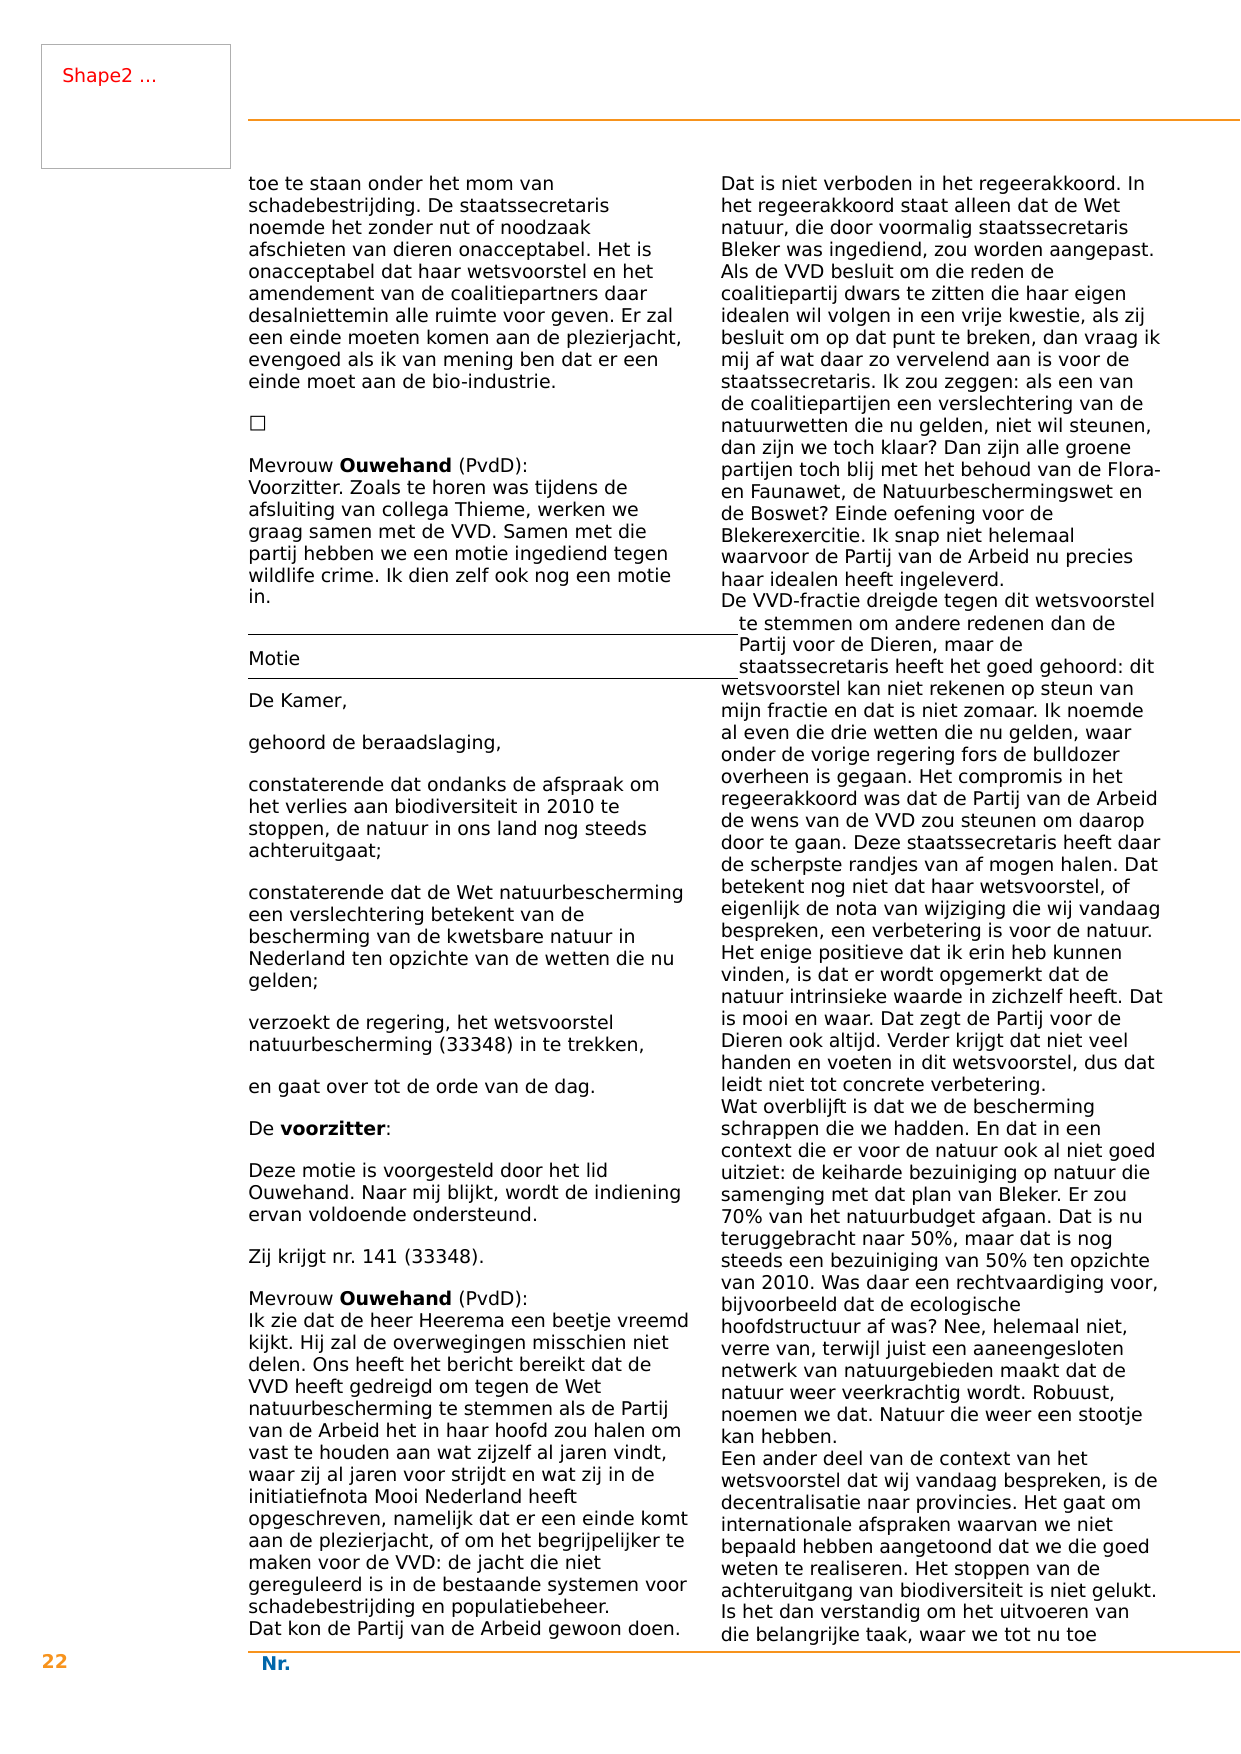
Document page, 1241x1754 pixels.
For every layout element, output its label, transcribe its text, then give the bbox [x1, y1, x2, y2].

text Mevrouw Ouwehand (PvdD): [248, 1288, 691, 1310]
text Zij krijgt nr. 141 (33348). [248, 1246, 691, 1268]
text Dat is niet verboden in het regeerakkoord. In het regeerakkoord staat alleen dat de Wet natuur, die door voormalig staatssecretaris Bleker was ingediend, zou worden aangepast. Als de VVD besluit om die reden de coalitiepartij dwars te zitten die haar eigen idealen wil volgen in een vrije kwestie, als zij besluit om op dat punt te breken, dan vraag ik mij af wat daar zo vervelend aan is voor de staatssecretaris. Ik zou zeggen: als een van de coalitiepartijen een verslechtering van de natuurwetten die nu gelden, niet wil steunen, dan zijn we toch klaar? Dan zijn alle groene partijen toch blij met het behoud van de Flora- en Faunawet, de Natuurbeschermingswet en de Boswet? Einde oefening voor de Blekerexercitie. Ik snap niet helemaal waarvoor de Partij van de Arbeid nu precies haar idealen heeft ingeleverd. [721, 173, 1163, 590]
text Ik zie dat de heer Heerema een beetje vreemd kijkt. Hij zal de overwegingen misschien niet delen. Ons heeft het bericht bereikt dat de VVD heeft gedreigd om tegen de Wet natuurbescherming te stemmen als de Partij van de Arbeid het in haar hoofd zou halen om vast te houden aan wat zijzelf al jaren vindt, waar zij al jaren voor strijdt en wat zij in de initiatiefnota Mooi Nederland heeft opgeschreven, namelijk dat er een einde komt aan de plezierjacht, of om het begrijpelijker te maken voor de VVD: de jacht die niet gereguleerd is in de bestaande systemen voor schadebestrijding en populatiebeheer. [248, 1310, 691, 1618]
text Een ander deel van de context van het wetsvoorstel dat wij vandaag bespreken, is de decentralisatie naar provincies. Het gaat om internationale afspraken waarvan we niet bepaald hebben aangetoond dat we die goed weten te realiseren. Het stoppen van de achteruitgang van biodiversiteit is niet gelukt. Is het dan verstandig om het uitvoeren van die belangrijke taak, waar we tot nu toe [721, 1448, 1163, 1645]
text Dat kon de Partij van de Arbeid gewoon doen. [248, 1618, 691, 1639]
text De VVD-fractie dreigde tegen dit wetsvoorstel te stemmen om andere redenen dan de Partij voor de Dieren, maar de staatssecretaris heeft het goed gehoord: dit wetsvoorstel kan niet rekenen op steun van mijn fractie en dat is niet zomaar. Ik noemde al even die drie wetten die nu gelden, waar onder de vorige regering fors de bulldozer overheen is gegaan. Het compromis in het regeerakkoord was dat de Partij van de Arbeid de wens van de VVD zou steunen om daarop door te gaan. Deze staatssecretaris heeft daar de scherpste randjes van af mogen halen. Dat betekent nog niet dat haar wetsvoorstel, of eigenlijk de nota van wijziging die wij vandaag bespreken, een verbetering is voor de natuur. Het enige positieve dat ik erin heb kunnen vinden, is dat er wordt opgemerkt dat de natuur intrinsieke waarde in zichzelf heeft. Dat is mooi en waar. Dat zegt de Partij voor de Dieren ook altijd. Verder krijgt dat niet veel handen en voeten in dit wetsvoorstel, dus dat leidt niet tot concrete verbetering. [721, 590, 1163, 1096]
text verzoekt de regering, het wetsvoorstel natuurbescherming (33348) in te trekken, [248, 1012, 691, 1056]
text gehoord de beraadslaging, [248, 732, 691, 754]
text Voorzitter. Zoals te horen was tijdens de afsluiting van collega Thieme, werken we graag samen met de VVD. Samen met die partij hebben we een motie ingediend tegen wildlife crime. Ik dien zelf ook nog een motie in. [248, 477, 691, 608]
text Wat overblijft is dat we de bescherming schrappen die we hadden. En dat in een context die er voor de natuur ook al niet goed uitziet: de keiharde bezuiniging op natuur die samenging met dat plan van Bleker. Er zou 70% van het natuurbudget afgaan. Dat is nu teruggebracht naar 50%, maar dat is nog steeds een bezuiniging van 50% ten opzichte van 2010. Was daar een rechtvaardiging voor, bijvoorbeeld dat de ecologische hoofdstructuur af was? Nee, helemaal niet, verre van, terwijl juist een aaneengesloten netwerk van natuurgebieden maakt dat de natuur weer veerkrachtig wordt. Robuust, noemen we dat. Natuur die weer een stootje kan hebben. [721, 1096, 1163, 1448]
text Mevrouw Ouwehand (PvdD): [248, 454, 691, 477]
text De voorzitter: [248, 1118, 691, 1140]
text toe te staan onder het mom van schadebestrijding. De staatssecretaris noemde het zonder nut of noodzaak afschieten van dieren onacceptabel. Het is onacceptabel dat haar wetsvoorstel en het amendement van de coalitiepartners daar desalniettemin alle ruimte voor geven. Er zal een einde moeten komen aan de plezierjacht, evengoed als ik van mening ben dat er een einde moet aan de bio-industrie. [248, 173, 691, 393]
text constaterende dat ondanks de afspraak om het verlies aan biodiversiteit in 2010 te stoppen, de natuur in ons land nog steeds achteruitgaat; [248, 774, 691, 862]
text ⬜ [248, 413, 691, 434]
text Motie [248, 648, 691, 670]
text Deze motie is voorgesteld door het lid Ouwehand. Naar mij blijkt, wordt de indiening ervan voldoende ondersteund. [248, 1160, 691, 1226]
text De Kamer, [248, 690, 691, 712]
text en gaat over tot de orde van de dag. [248, 1076, 691, 1098]
text constaterende dat de Wet natuurbescherming een verslechtering betekent van de bescherming van de kwetsbare natuur in Nederland ten opzichte van de wetten die nu gelden; [248, 882, 691, 992]
